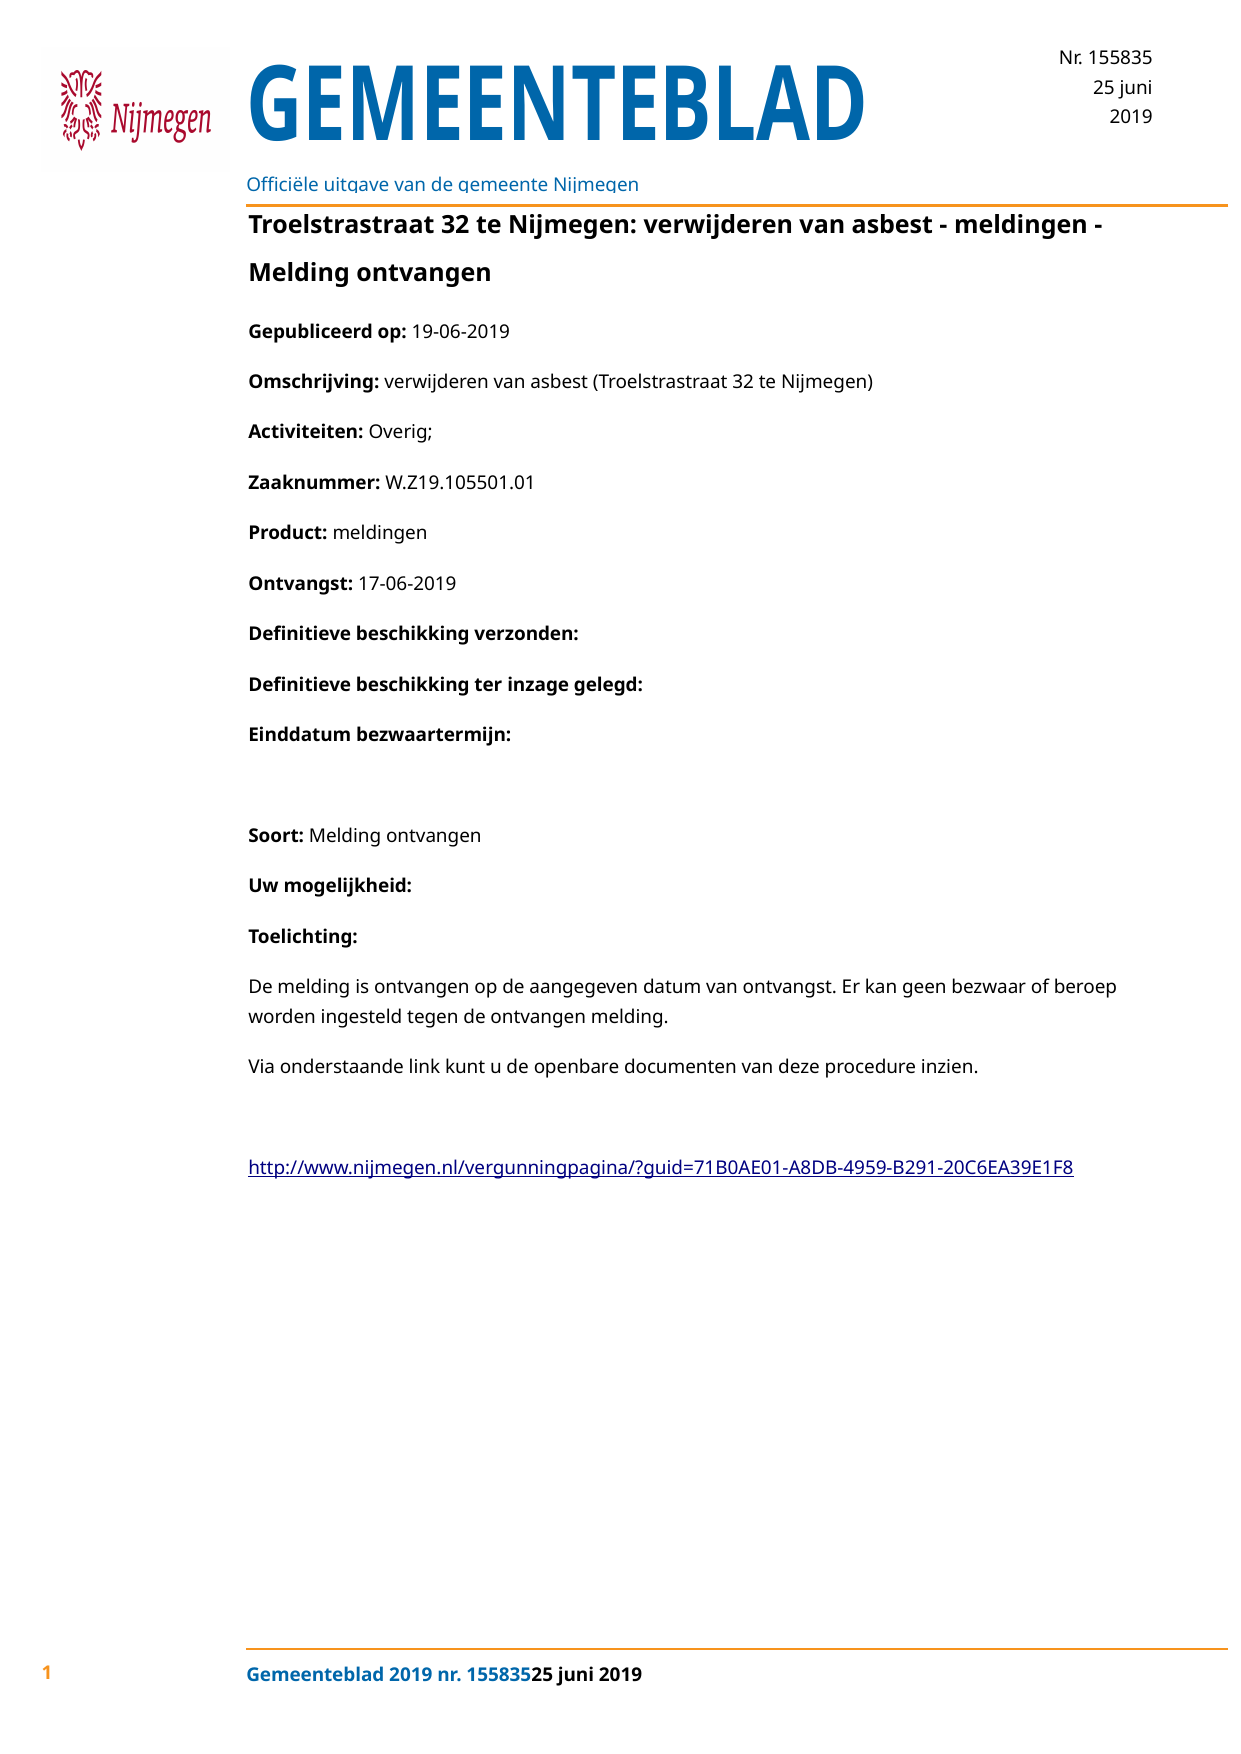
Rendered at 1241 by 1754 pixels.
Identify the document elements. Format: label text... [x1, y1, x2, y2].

text Einddatum bezwaartermijn: [248, 721, 1152, 747]
text Gepubliceerd op: 19-06-2019 [248, 318, 1152, 344]
text Uw mogelijkheid: [248, 872, 1152, 898]
text Product: meldingen [248, 519, 1152, 545]
text Toelichting: [248, 923, 1152, 949]
picture [41, 47, 231, 172]
text Definitieve beschikking ter inzage gelegd: [248, 671, 1152, 697]
text De melding is ontvangen op de aangegeven datum van ontvangst. Er kan geen bezwaar of beroep worden ingesteld tegen de ontvangen melding. [248, 973, 1152, 1029]
text Zaaknummer: W.Z19.105501.01 [248, 469, 1152, 495]
text Via onderstaande link kunt u de openbare documenten van deze procedure inzien. [248, 1053, 1152, 1079]
text Troelstrastraat 32 te Nijmegen: verwijderen van asbest - meldingen - Melding ontvangen [248, 207, 1152, 288]
text Activiteiten: Overig; [248, 419, 1152, 444]
text Definitieve beschikking verzonden: [248, 620, 1152, 646]
text http://www.nijmegen.nl/vergunningpagina/?guid=71B0AE01-A8DB-4959-B291-20C6EA39E1F8 [248, 1154, 1152, 1180]
text Ontvangst: 17-06-2019 [248, 570, 1152, 596]
text Omschrijving: verwijderen van asbest (Troelstrastraat 32 te Nijmegen) [248, 368, 1152, 394]
text Soort: Melding ontvangen [248, 822, 1152, 848]
